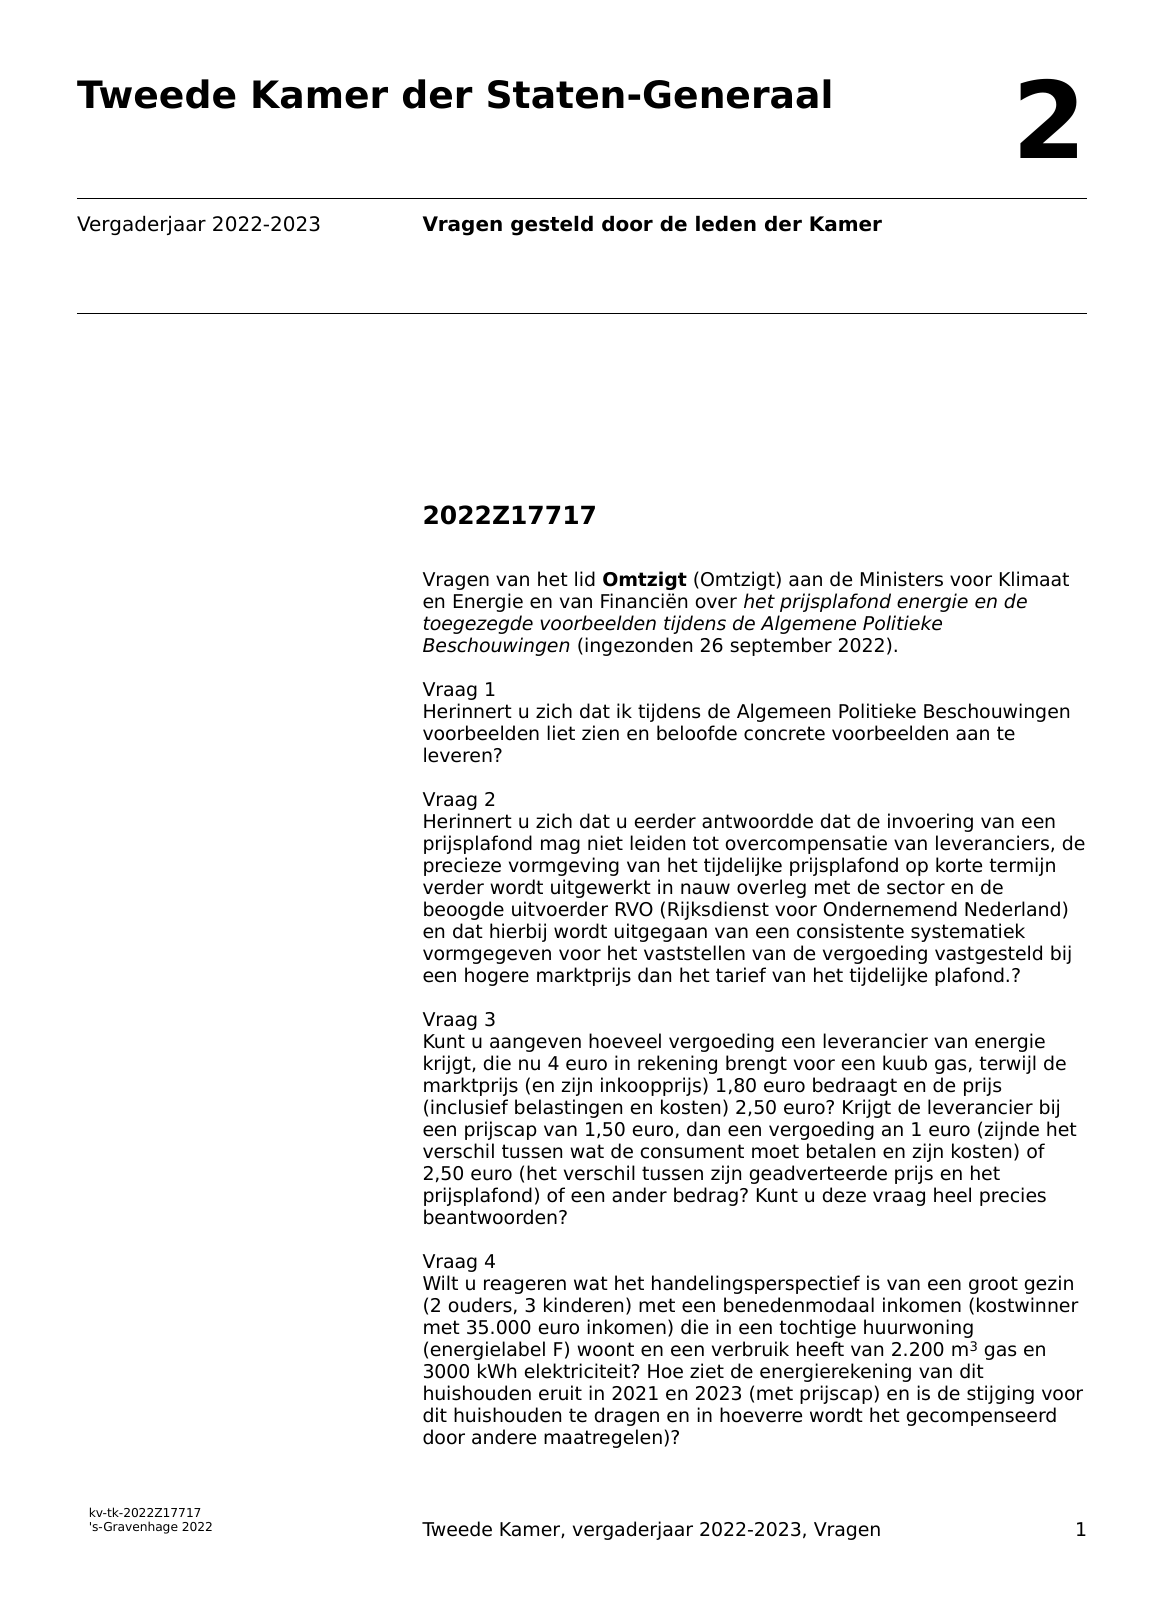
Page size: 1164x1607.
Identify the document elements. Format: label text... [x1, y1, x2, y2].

text Wilt u reageren wat het handelingsperspectief is van een groot gezin (2 ouders, 3 kinderen) met een benedenmodaal inkomen (kostwinner met 35.000 euro inkomen) die in een tochtige huurwoning (energielabel F) woont en een verbruik heeft van 2.200 m3 gas en 3000 kWh elektriciteit? Hoe ziet de energierekening van dit huishouden eruit in 2021 en 2023 (met prijscap) en is de stijging voor dit huishouden te dragen en in hoeverre wordt het gecompenseerd door andere maatregelen)? [422, 1273, 1087, 1449]
text Vraag 3 [422, 1009, 1087, 1031]
table_header Tweede Kamer der Staten-Generaal [77, 59, 886, 198]
table_cell Vragen gesteld door de leden der Kamer [422, 199, 1087, 313]
text kv-tk-2022Z17717 [88, 1506, 323, 1520]
text 's-Gravenhage 2022 [88, 1520, 323, 1534]
text Vragen van het lid Omtzigt (Omtzigt) aan de Ministers voor Klimaat en Energie en van Financiën over het prijsplafond energie en de toegezegde voorbeelden tijdens de Algemene Politieke Beschouwingen (ingezonden 26 september 2022). [422, 569, 1087, 657]
table_cell Vergaderjaar 2022-2023 [77, 199, 422, 313]
text Herinnert u zich dat u eerder antwoordde dat de invoering van een prijsplafond mag niet leiden tot overcompensatie van leveranciers, de precieze vormgeving van het tijdelijke prijsplafond op korte termijn verder wordt uitgewerkt in nauw overleg met de sector en de beoogde uitvoerder RVO (Rijksdienst voor Ondernemend Nederland) en dat hierbij wordt uitgegaan van een consistente systematiek vormgegeven voor het vaststellen van de vergoeding vastgesteld bij een hogere marktprijs dan het tarief van het tijdelijke plafond.? [422, 811, 1087, 987]
text Vraag 2 [422, 789, 1087, 811]
text 2022Z17717 [422, 501, 1087, 531]
table_header 2 [886, 59, 1087, 198]
text Herinnert u zich dat ik tijdens de Algemeen Politieke Beschouwingen voorbeelden liet zien en beloofde concrete voorbeelden aan te leveren? [422, 701, 1087, 767]
text Vraag 1 [422, 679, 1087, 701]
text Kunt u aangeven hoeveel vergoeding een leverancier van energie krijgt, die nu 4 euro in rekening brengt voor een kuub gas, terwijl de marktprijs (en zijn inkoopprijs) 1,80 euro bedraagt en de prijs (inclusief belastingen en kosten) 2,50 euro? Krijgt de leverancier bij een prijscap van 1,50 euro, dan een vergoeding an 1 euro (zijnde het verschil tussen wat de consument moet betalen en zijn kosten) of 2,50 euro (het verschil tussen zijn geadverteerde prijs en het prijsplafond) of een ander bedrag? Kunt u deze vraag heel precies beantwoorden? [422, 1031, 1087, 1229]
text Vraag 4 [422, 1251, 1087, 1273]
